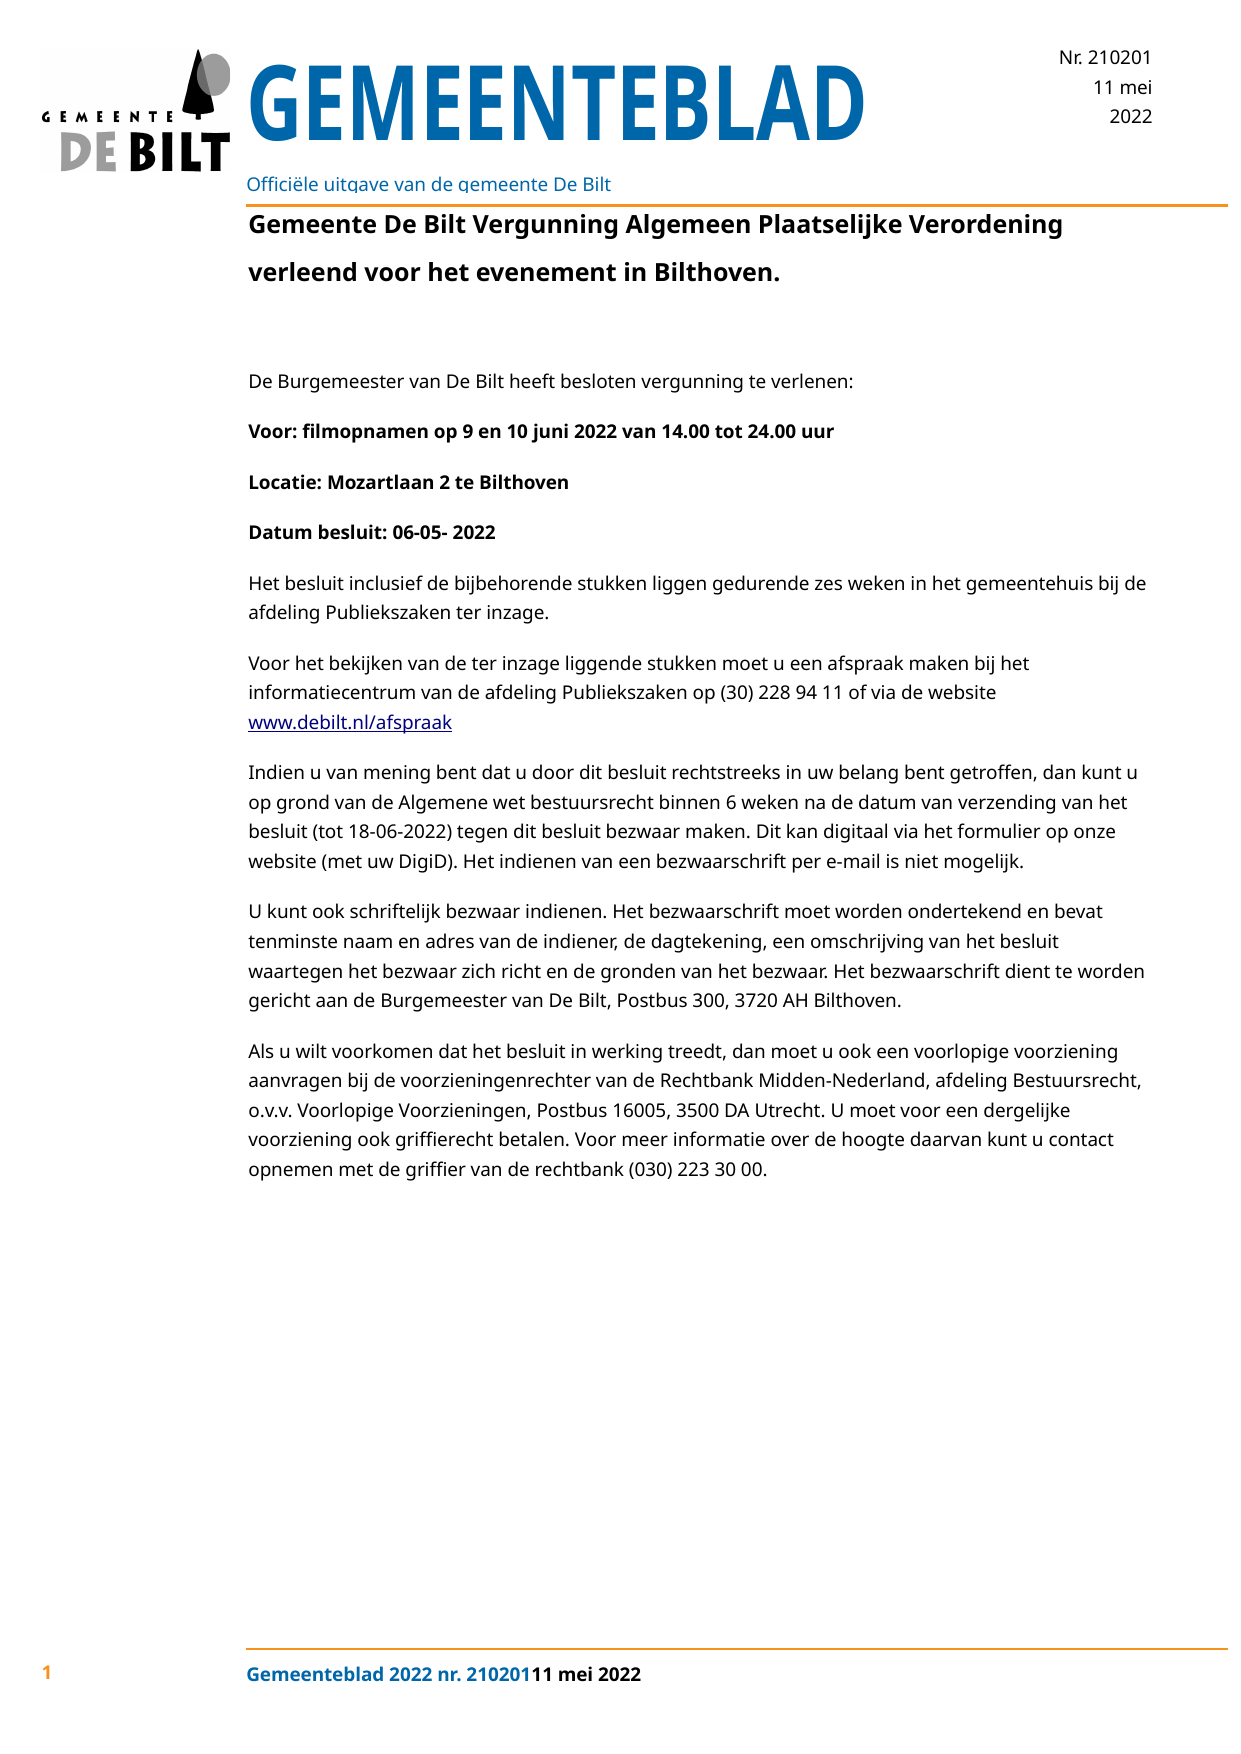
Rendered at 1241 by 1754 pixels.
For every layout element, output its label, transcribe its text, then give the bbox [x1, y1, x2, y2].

picture [41, 47, 231, 172]
text Als u wilt voorkomen dat het besluit in werking treedt, dan moet u ook een voorlopige voorziening aanvragen bij de voorzieningenrechter van de Rechtbank Midden-Nederland, afdeling Bestuursrecht, o.v.v. Voorlopige Voorzieningen, Postbus 16005, 3500 DA Utrecht. U moet voor een dergelijke voorziening ook griffierecht betalen. Voor meer informatie over de hoogte daarvan kunt u contact opnemen met de griffier van de rechtbank (030) 223 30 00. [248, 1038, 1152, 1182]
text De Burgemeester van De Bilt heeft besloten vergunning te verlenen: [248, 368, 1152, 394]
text Datum besluit: 06-05- 2022 [248, 519, 1152, 545]
text U kunt ook schriftelijk bezwaar indienen. Het bezwaarschrift moet worden ondertekend en bevat tenminste naam en adres van de indiener, de dagtekening, een omschrijving van het besluit waartegen het bezwaar zich richt en de gronden van het bezwaar. Het bezwaarschrift dient te worden gericht aan de Burgemeester van De Bilt, Postbus 300, 3720 AH Bilthoven. [248, 899, 1152, 1013]
text Voor het bekijken van de ter inzage liggende stukken moet u een afspraak maken bij het informatiecentrum van de afdeling Publiekszaken op (30) 228 94 11 of via de website www.debilt.nl/afspraak [248, 650, 1152, 735]
text Gemeente De Bilt Vergunning Algemeen Plaatselijke Verordening verleend voor het evenement in Bilthoven. [248, 207, 1152, 288]
text Voor: filmopnamen op 9 en 10 juni 2022 van 14.00 tot 24.00 uur [248, 419, 1152, 444]
text Indien u van mening bent dat u door dit besluit rechtstreeks in uw belang bent getroffen, dan kunt u op grond van de Algemene wet bestuursrecht binnen 6 weken na de datum van verzending van het besluit (tot 18-06-2022) tegen dit besluit bezwaar maken. Dit kan digitaal via het formulier op onze website (met uw DigiD). Het indienen van een bezwaarschrift per e-mail is niet mogelijk. [248, 759, 1152, 874]
text Het besluit inclusief de bijbehorende stukken liggen gedurende zes weken in het gemeentehuis bij de afdeling Publiekszaken ter inzage. [248, 570, 1152, 625]
text Locatie: Mozartlaan 2 te Bilthoven [248, 469, 1152, 495]
